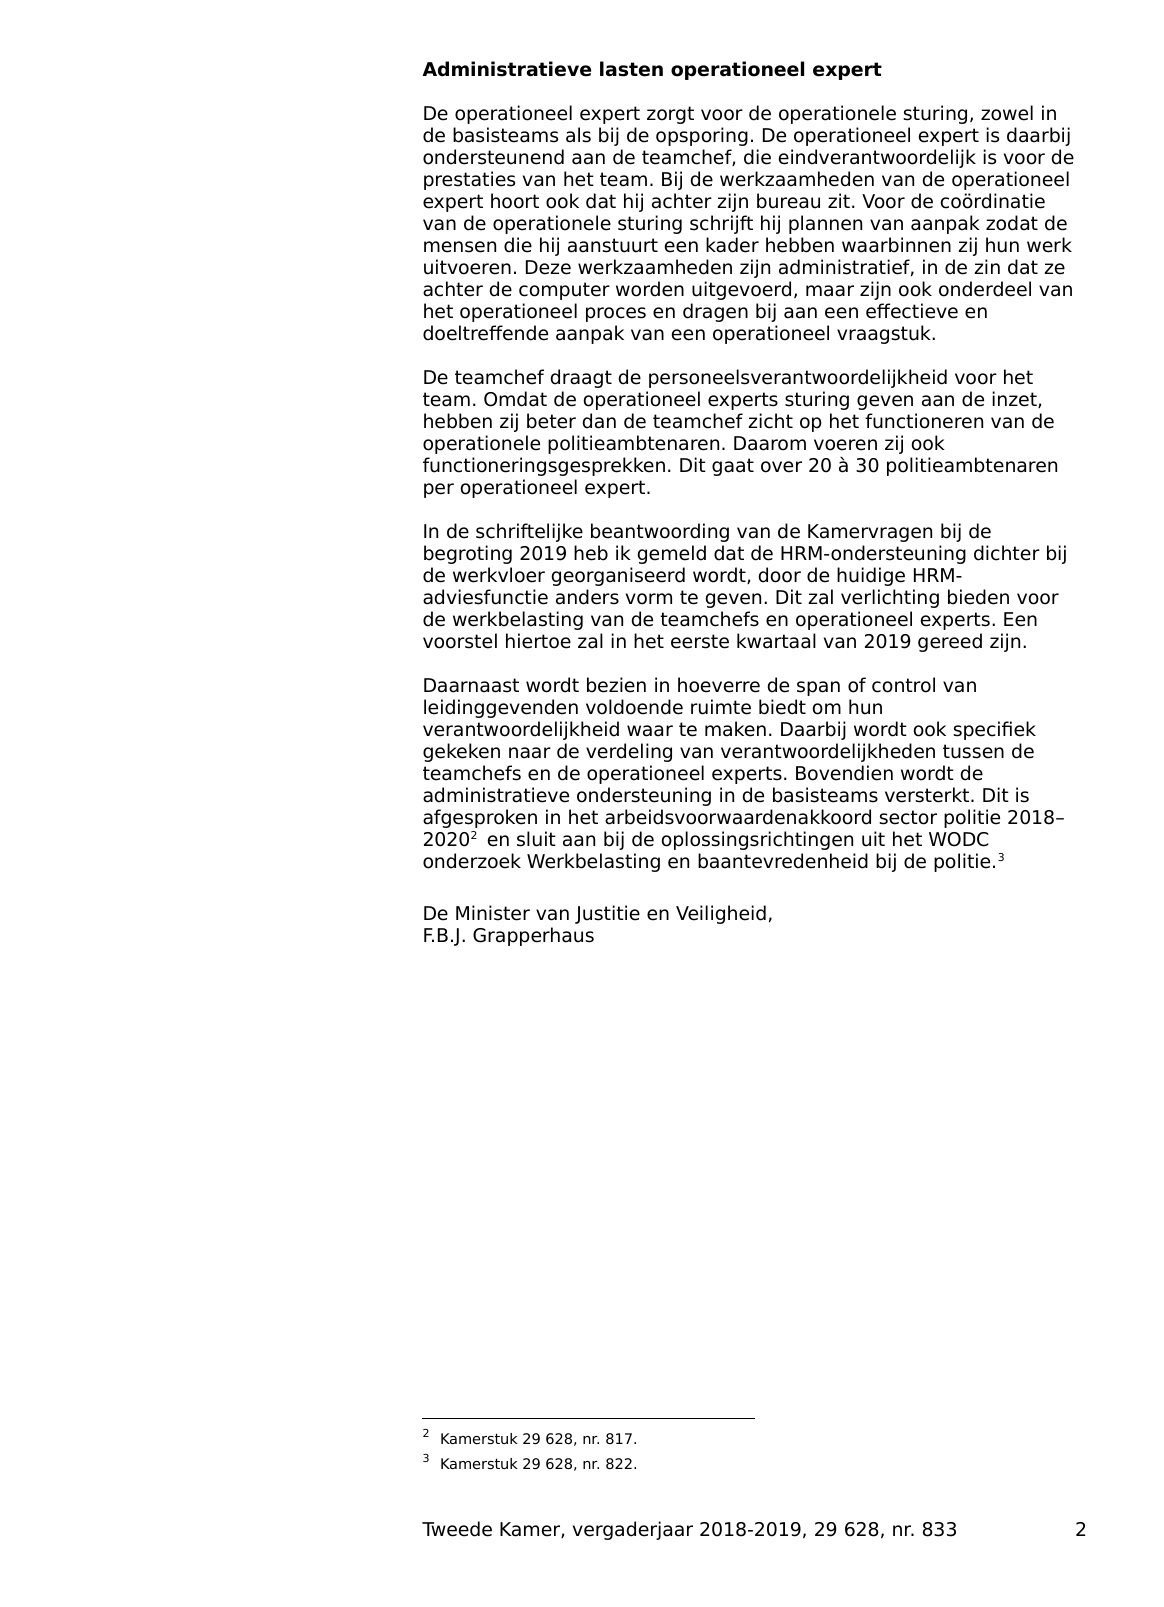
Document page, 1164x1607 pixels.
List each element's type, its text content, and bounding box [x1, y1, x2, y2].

text De teamchef draagt de personeelsverantwoordelijkheid voor het team. Omdat de operationeel experts sturing geven aan de inzet, hebben zij beter dan de teamchef zicht op het functioneren van de operationele politieambtenaren. Daarom voeren zij ook functioneringsgesprekken. Dit gaat over 20 à 30 politieambtenaren per operationeel expert. [422, 367, 1087, 499]
text Kamerstuk 29 628, nr. 822. [422, 1452, 1087, 1474]
text Kamerstuk 29 628, nr. 817. [422, 1427, 1087, 1449]
text Daarnaast wordt bezien in hoeverre de span of control van leidinggevenden voldoende ruimte biedt om hun verantwoordelijkheid waar te maken. Daarbij wordt ook specifiek gekeken naar de verdeling van verantwoordelijkheden tussen de teamchefs en de operationeel experts. Bovendien wordt de administratieve ondersteuning in de basisteams versterkt. Dit is afgesproken in het arbeidsvoorwaardenakkoord sector politie 2018–2020 en sluit aan bij de oplossingsrichtingen uit het WODC onderzoek Werkbelasting en baantevredenheid bij de politie. [422, 675, 1087, 873]
text De Minister van Justitie en Veiligheid, F.B.J. Grapperhaus [422, 903, 1087, 947]
text In de schriftelijke beantwoording van de Kamervragen bij de begroting 2019 heb ik gemeld dat de HRM-ondersteuning dichter bij de werkvloer georganiseerd wordt, door de huidige HRM-adviesfunctie anders vorm te geven. Dit zal verlichting bieden voor de werkbelasting van de teamchefs en operationeel experts. Een voorstel hiertoe zal in het eerste kwartaal van 2019 gereed zijn. [422, 521, 1087, 653]
subtitle Administratieve lasten operationeel expert [422, 59, 1087, 81]
text De operationeel expert zorgt voor de operationele sturing, zowel in de basisteams als bij de opsporing. De operationeel expert is daarbij ondersteunend aan de teamchef, die eindverantwoordelijk is voor de prestaties van het team. Bij de werkzaamheden van de operationeel expert hoort ook dat hij achter zijn bureau zit. Voor de coördinatie van de operationele sturing schrijft hij plannen van aanpak zodat de mensen die hij aanstuurt een kader hebben waarbinnen zij hun werk uitvoeren. Deze werkzaamheden zijn administratief, in de zin dat ze achter de computer worden uitgevoerd, maar zijn ook onderdeel van het operationeel proces en dragen bij aan een effectieve en doeltreffende aanpak van een operationeel vraagstuk. [422, 103, 1087, 345]
